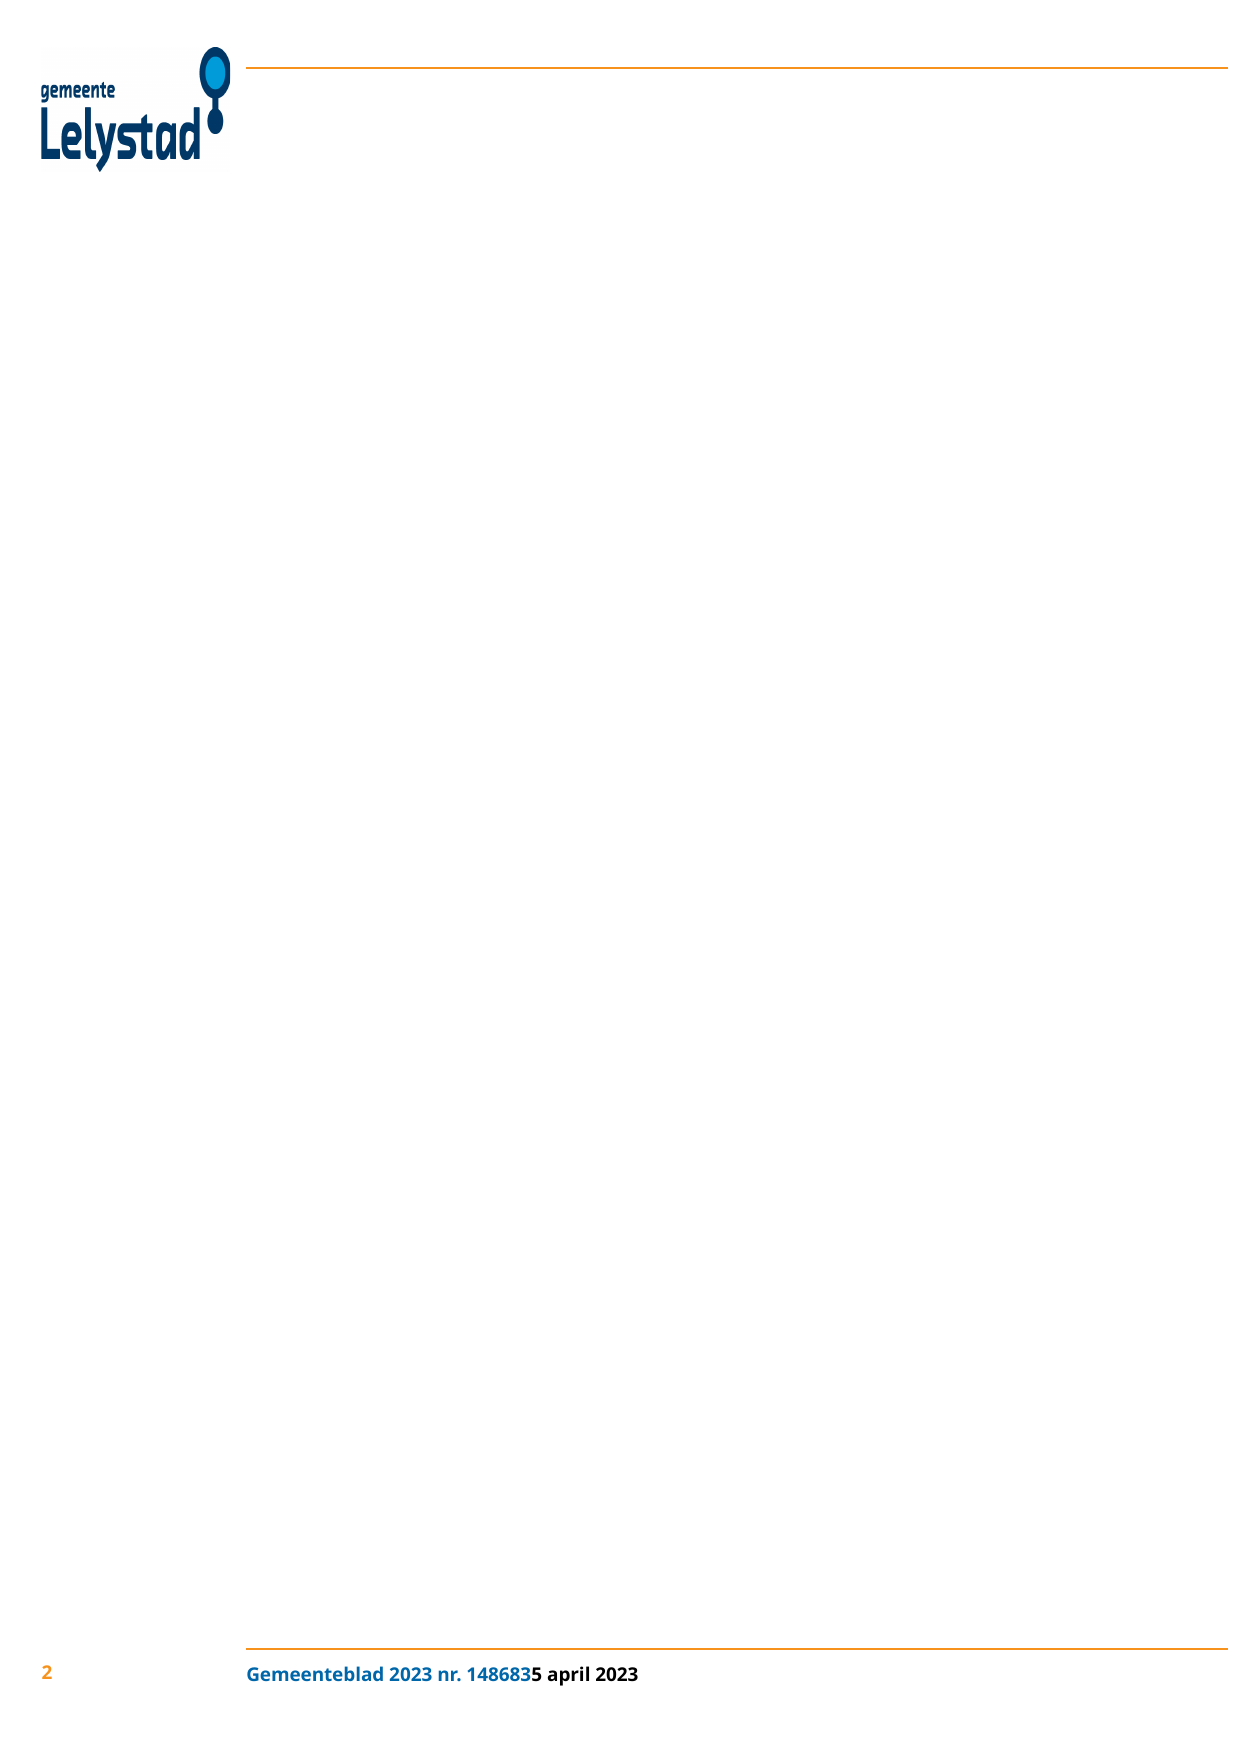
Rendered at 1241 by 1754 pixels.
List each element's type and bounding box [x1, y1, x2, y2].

picture [41, 47, 231, 172]
